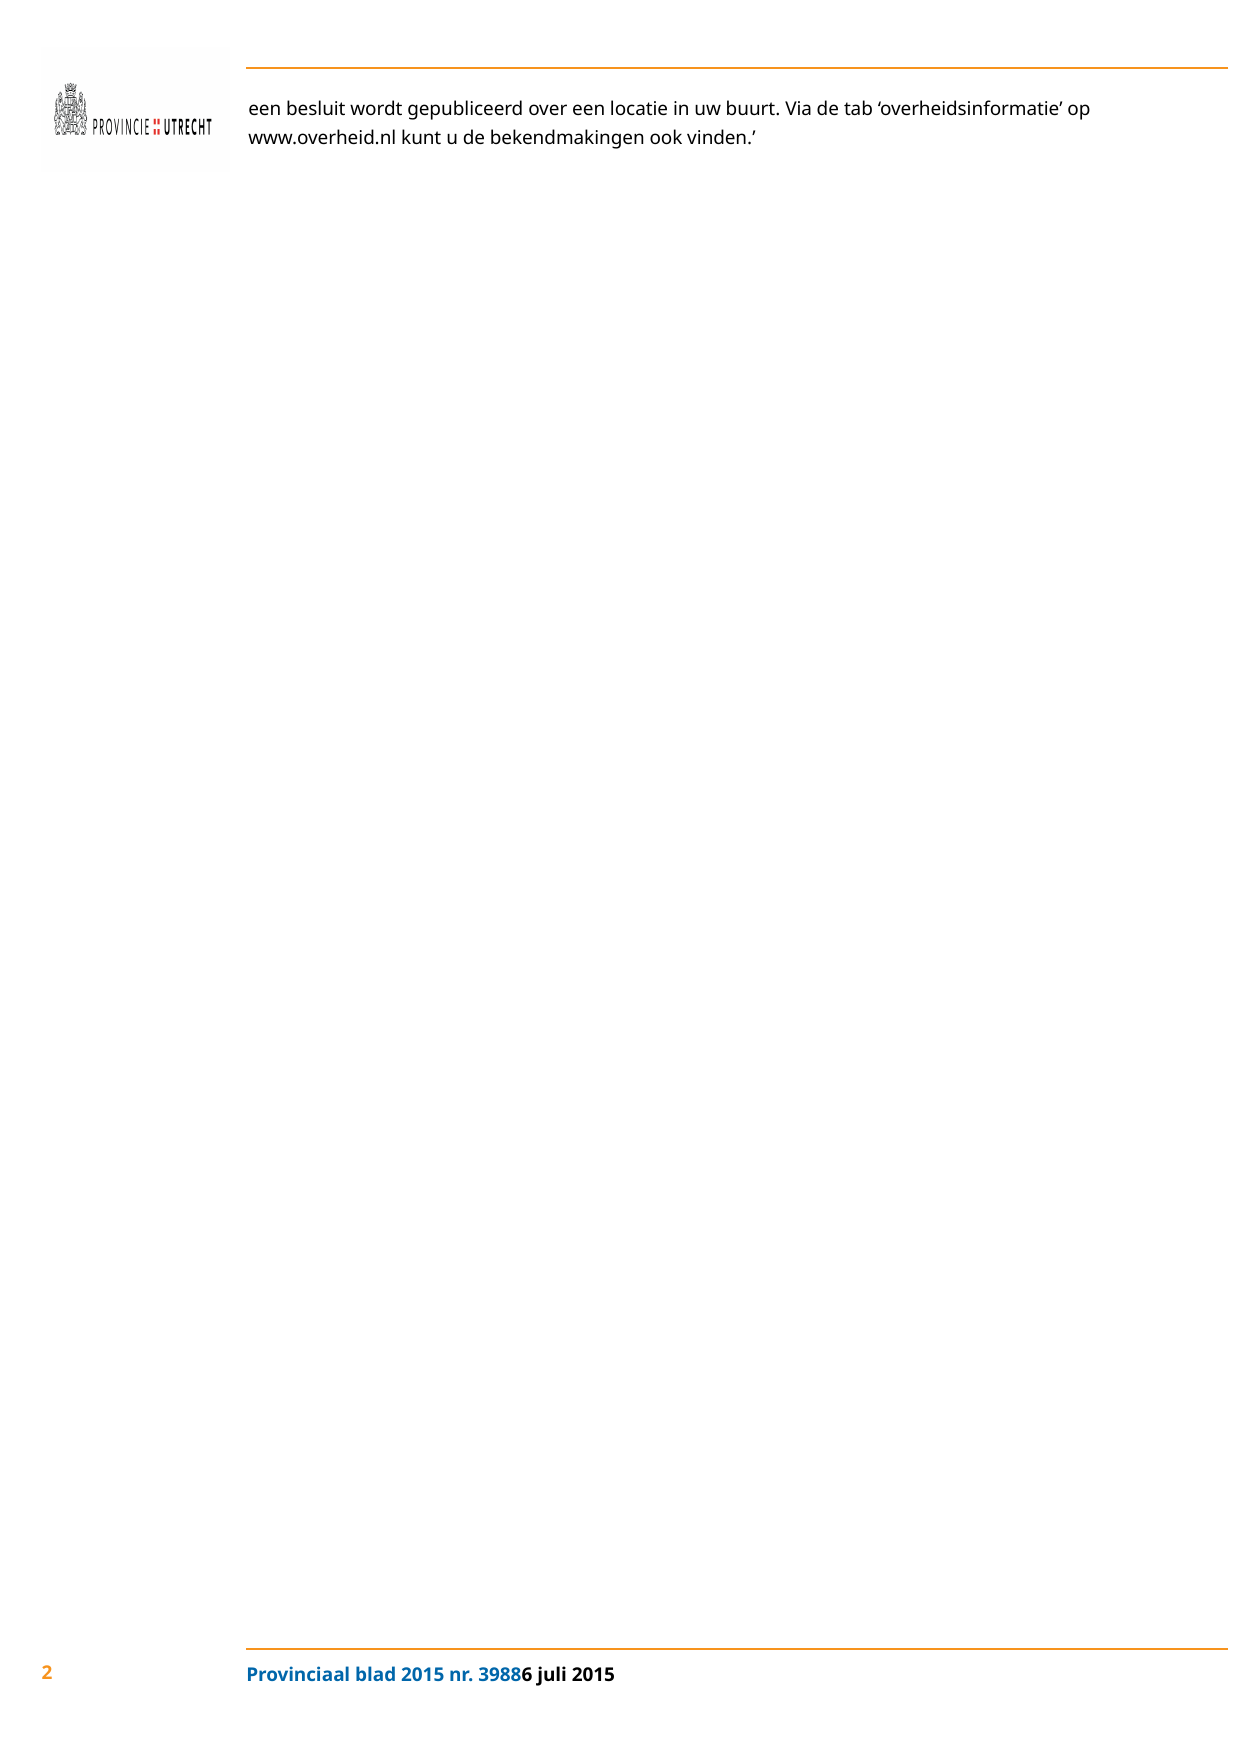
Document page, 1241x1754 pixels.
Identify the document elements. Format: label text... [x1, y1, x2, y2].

text een besluit wordt gepubliceerd over een locatie in uw buurt. Via de tab ‘overheidsinformatie’ op www.overheid.nl kunt u de bekendmakingen ook vinden.’ [248, 95, 1152, 150]
picture [41, 47, 231, 172]
